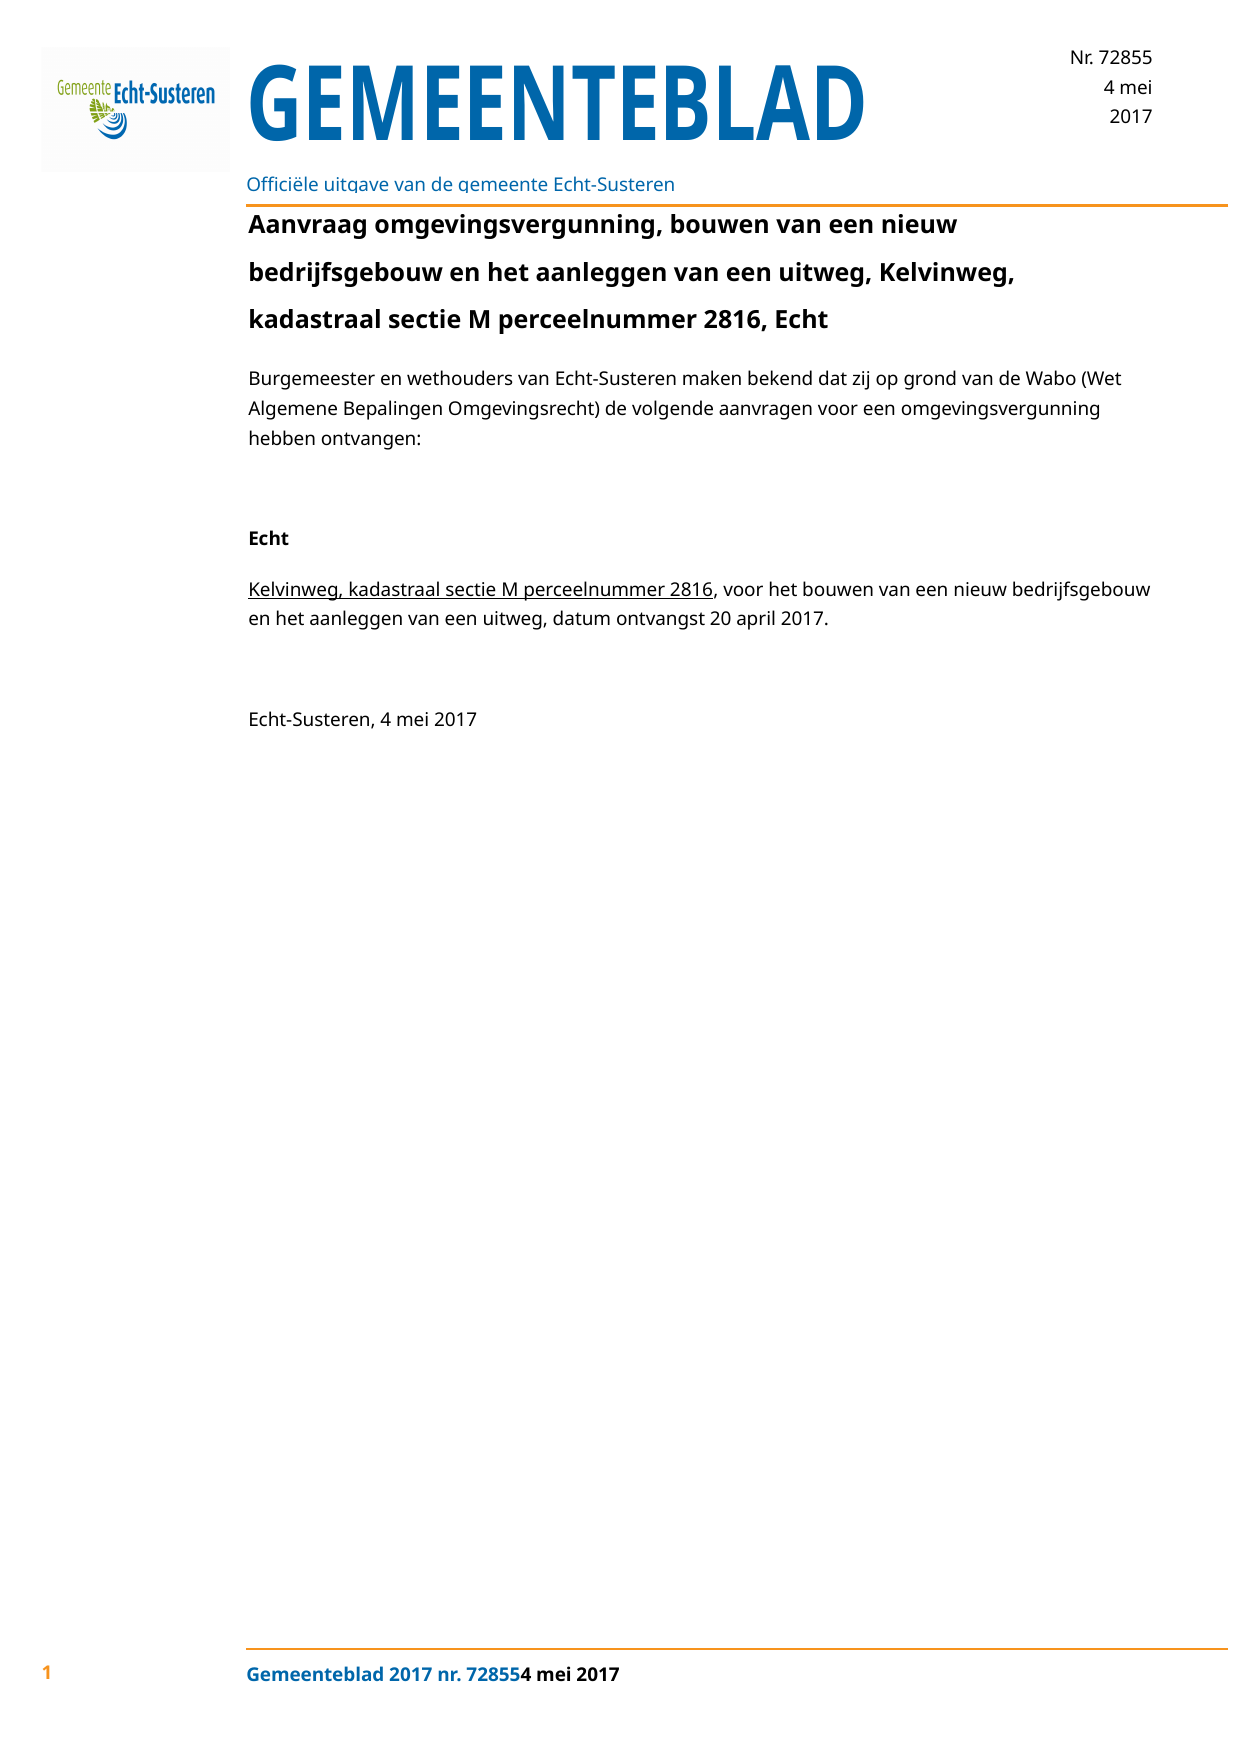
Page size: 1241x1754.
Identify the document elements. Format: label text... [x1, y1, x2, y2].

text Aanvraag omgevingsvergunning, bouwen van een nieuw bedrijfsgebouw en het aanleggen van een uitweg, Kelvinweg, kadastraal sectie M perceelnummer 2816, Echt [248, 207, 1152, 336]
picture [41, 47, 231, 172]
text Burgemeester en wethouders van Echt-Susteren maken bekend dat zij op grond van de Wabo (Wet Algemene Bepalingen Omgevingsrecht) de volgende aanvragen voor een omgevingsvergunning hebben ontvangen: [248, 366, 1152, 450]
text Echt-Susteren, 4 mei 2017 [248, 706, 1152, 732]
text Kelvinweg, kadastraal sectie M perceelnummer 2816, voor het bouwen van een nieuw bedrijfsgebouw en het aanleggen van een uitweg, datum ontvangst 20 april 2017. [248, 576, 1152, 631]
text Echt [248, 526, 1152, 551]
